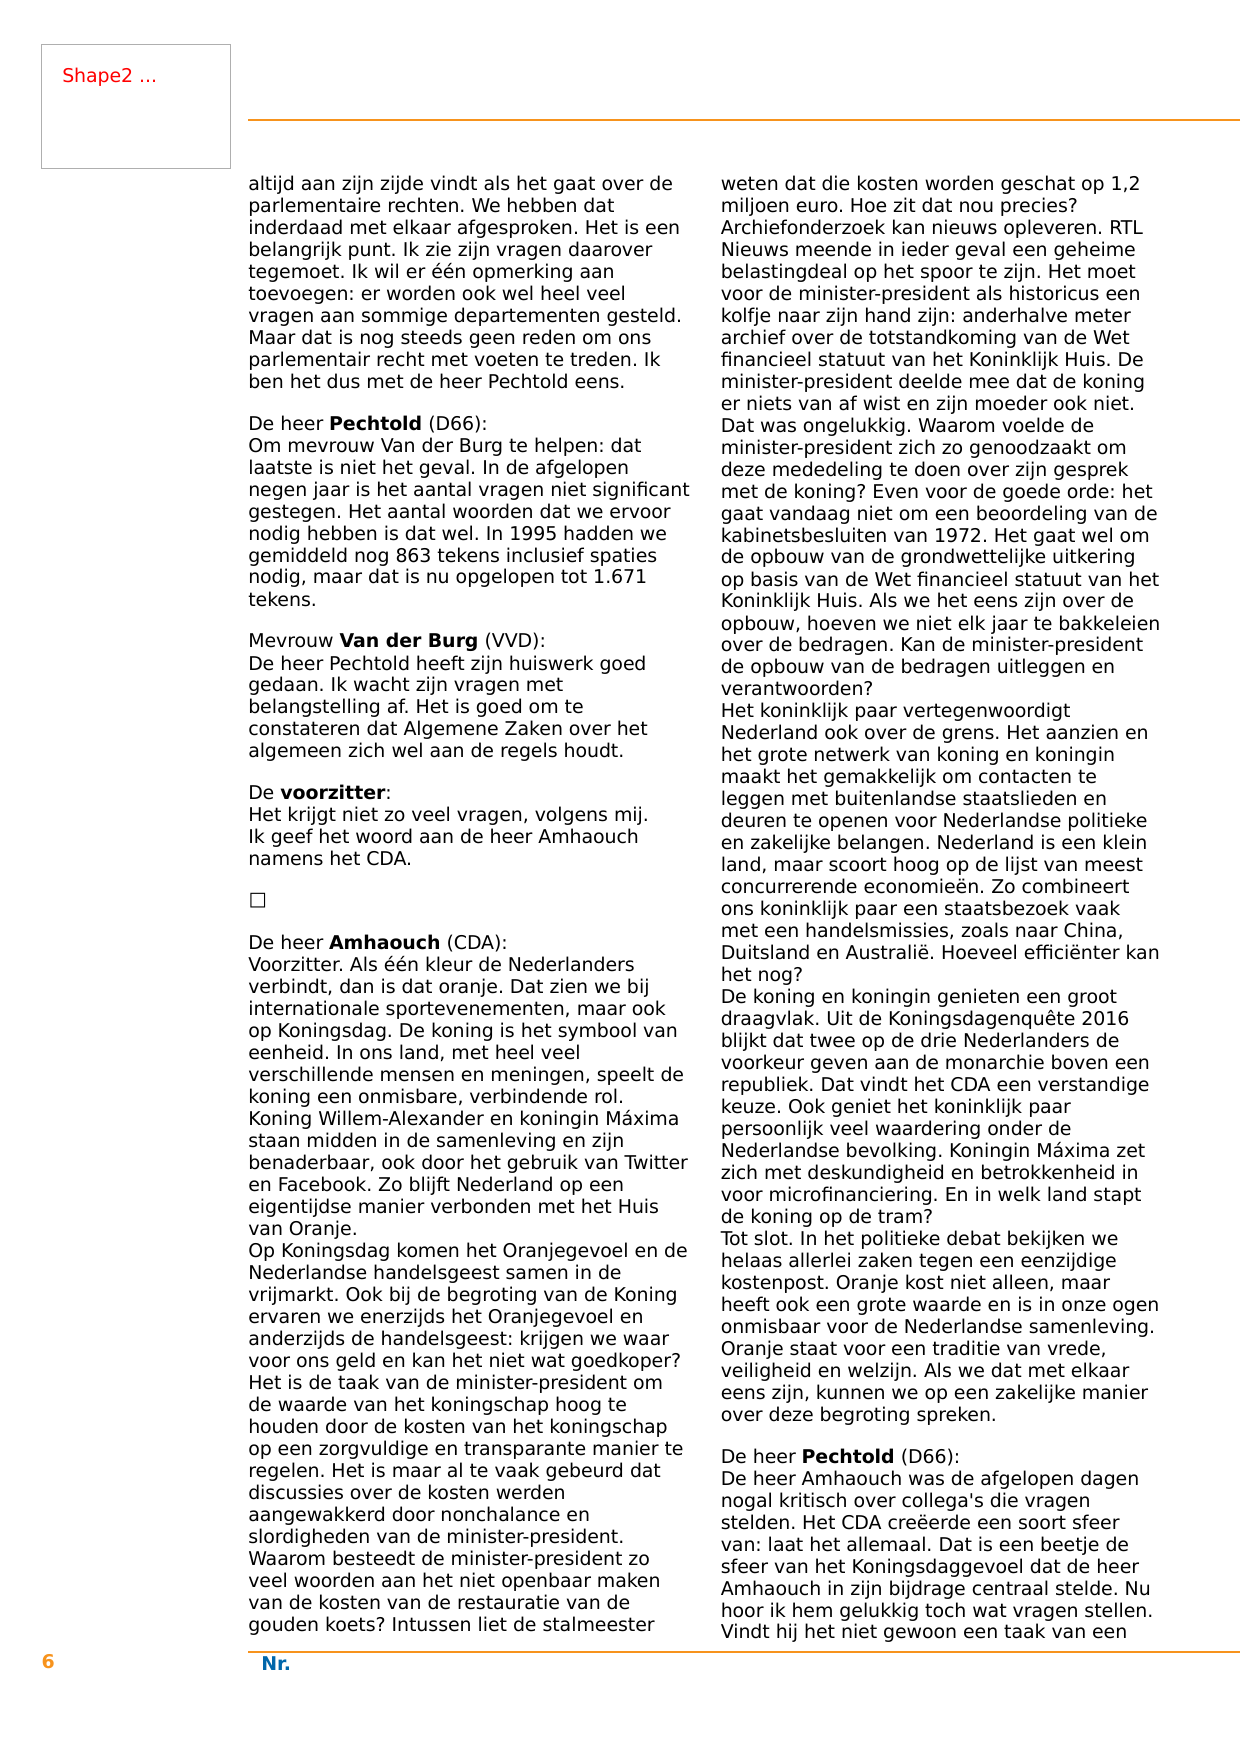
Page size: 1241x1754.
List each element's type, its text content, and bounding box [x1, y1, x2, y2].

text Het koninklijk paar vertegenwoordigt Nederland ook over de grens. Het aanzien en het grote netwerk van koning en koningin maakt het gemakkelijk om contacten te leggen met buitenlandse staatslieden en deuren te openen voor Nederlandse politieke en zakelijke belangen. Nederland is een klein land, maar scoort hoog op de lijst van meest concurrerende economieën. Zo combineert ons koninklijk paar een staatsbezoek vaak met een handelsmissies, zoals naar China, Duitsland en Australië. Hoeveel efficiënter kan het nog? [721, 700, 1163, 986]
text De heer Amhaouch was de afgelopen dagen nogal kritisch over collega's die vragen stelden. Het CDA creëerde een soort sfeer van: laat het allemaal. Dat is een beetje de sfeer van het Koningsdaggevoel dat de heer Amhaouch in zijn bijdrage centraal stelde. Nu hoor ik hem gelukkig toch wat vragen stellen. Vindt hij het niet gewoon een taak van een [721, 1468, 1163, 1643]
text De heer Pechtold (D66): [721, 1446, 1163, 1468]
text Ik geef het woord aan de heer Amhaouch namens het CDA. [248, 826, 691, 870]
text Voorzitter. Als één kleur de Nederlanders verbindt, dan is dat oranje. Dat zien we bij internationale sportevenementen, maar ook op Koningsdag. De koning is het symbool van eenheid. In ons land, met heel veel verschillende mensen en meningen, speelt de koning een onmisbare, verbindende rol. Koning Willem-Alexander en koningin Máxima staan midden in de samenleving en zijn benaderbaar, ook door het gebruik van Twitter en Facebook. Zo blijft Nederland op een eigentijdse manier verbonden met het Huis van Oranje. [248, 954, 691, 1240]
text ⬜ [248, 890, 691, 912]
text Mevrouw Van der Burg (VVD): [248, 630, 691, 652]
text De heer Pechtold (D66): [248, 413, 691, 434]
text Tot slot. In het politieke debat bekijken we helaas allerlei zaken tegen een eenzijdige kostenpost. Oranje kost niet alleen, maar heeft ook een grote waarde en is in onze ogen onmisbaar voor de Nederlandse samenleving. Oranje staat voor een traditie van vrede, veiligheid en welzijn. Als we dat met elkaar eens zijn, kunnen we op een zakelijke manier over deze begroting spreken. [721, 1228, 1163, 1426]
text Archiefonderzoek kan nieuws opleveren. RTL Nieuws meende in ieder geval een geheime belastingdeal op het spoor te zijn. Het moet voor de minister-president als historicus een kolfje naar zijn hand zijn: anderhalve meter archief over de totstandkoming van de Wet financieel statuut van het Koninklijk Huis. De minister-president deelde mee dat de koning er niets van af wist en zijn moeder ook niet. Dat was ongelukkig. Waarom voelde de minister-president zich zo genoodzaakt om deze mededeling te doen over zijn gesprek met de koning? Even voor de goede orde: het gaat vandaag niet om een beoordeling van de kabinetsbesluiten van 1972. Het gaat wel om de opbouw van de grondwettelijke uitkering op basis van de Wet financieel statuut van het Koninklijk Huis. Als we het eens zijn over de opbouw, hoeven we niet elk jaar te bakkeleien over de bedragen. Kan de minister-president de opbouw van de bedragen uitleggen en verantwoorden? [721, 217, 1163, 700]
text De heer Amhaouch (CDA): [248, 932, 691, 954]
text Op Koningsdag komen het Oranjegevoel en de Nederlandse handelsgeest samen in de vrijmarkt. Ook bij de begroting van de Koning ervaren we enerzijds het Oranjegevoel en anderzijds de handelsgeest: krijgen we waar voor ons geld en kan het niet wat goedkoper? Het is de taak van de minister-president om de waarde van het koningschap hoog te houden door de kosten van het koningschap op een zorgvuldige en transparante manier te regelen. Het is maar al te vaak gebeurd dat discussies over de kosten werden aangewakkerd door nonchalance en slordigheden van de minister-president. Waarom besteedt de minister-president zo veel woorden aan het niet openbaar maken van de kosten van de restauratie van de gouden koets? Intussen liet de stalmeester [248, 1240, 691, 1636]
text Het krijgt niet zo veel vragen, volgens mij. [248, 804, 691, 826]
text De heer Pechtold heeft zijn huiswerk goed gedaan. Ik wacht zijn vragen met belangstelling af. Het is goed om te constateren dat Algemene Zaken over het algemeen zich wel aan de regels houdt. [248, 652, 691, 762]
text De koning en koningin genieten een groot draagvlak. Uit de Koningsdagenquête 2016 blijkt dat twee op de drie Nederlanders de voorkeur geven aan de monarchie boven een republiek. Dat vindt het CDA een verstandige keuze. Ook geniet het koninklijk paar persoonlijk veel waardering onder de Nederlandse bevolking. Koningin Máxima zet zich met deskundigheid en betrokkenheid in voor microfinanciering. En in welk land stapt de koning op de tram? [721, 986, 1163, 1228]
text Om mevrouw Van der Burg te helpen: dat laatste is niet het geval. In de afgelopen negen jaar is het aantal vragen niet significant gestegen. Het aantal woorden dat we ervoor nodig hebben is dat wel. In 1995 hadden we gemiddeld nog 863 tekens inclusief spaties nodig, maar dat is nu opgelopen tot 1.671 tekens. [248, 434, 691, 610]
text altijd aan zijn zijde vindt als het gaat over de parlementaire rechten. We hebben dat inderdaad met elkaar afgesproken. Het is een belangrijk punt. Ik zie zijn vragen daarover tegemoet. Ik wil er één opmerking aan toevoegen: er worden ook wel heel veel vragen aan sommige departementen gesteld. Maar dat is nog steeds geen reden om ons parlementair recht met voeten te treden. Ik ben het dus met de heer Pechtold eens. [248, 173, 691, 393]
text weten dat die kosten worden geschat op 1,2 miljoen euro. Hoe zit dat nou precies? [721, 173, 1163, 217]
text De voorzitter: [248, 782, 691, 804]
